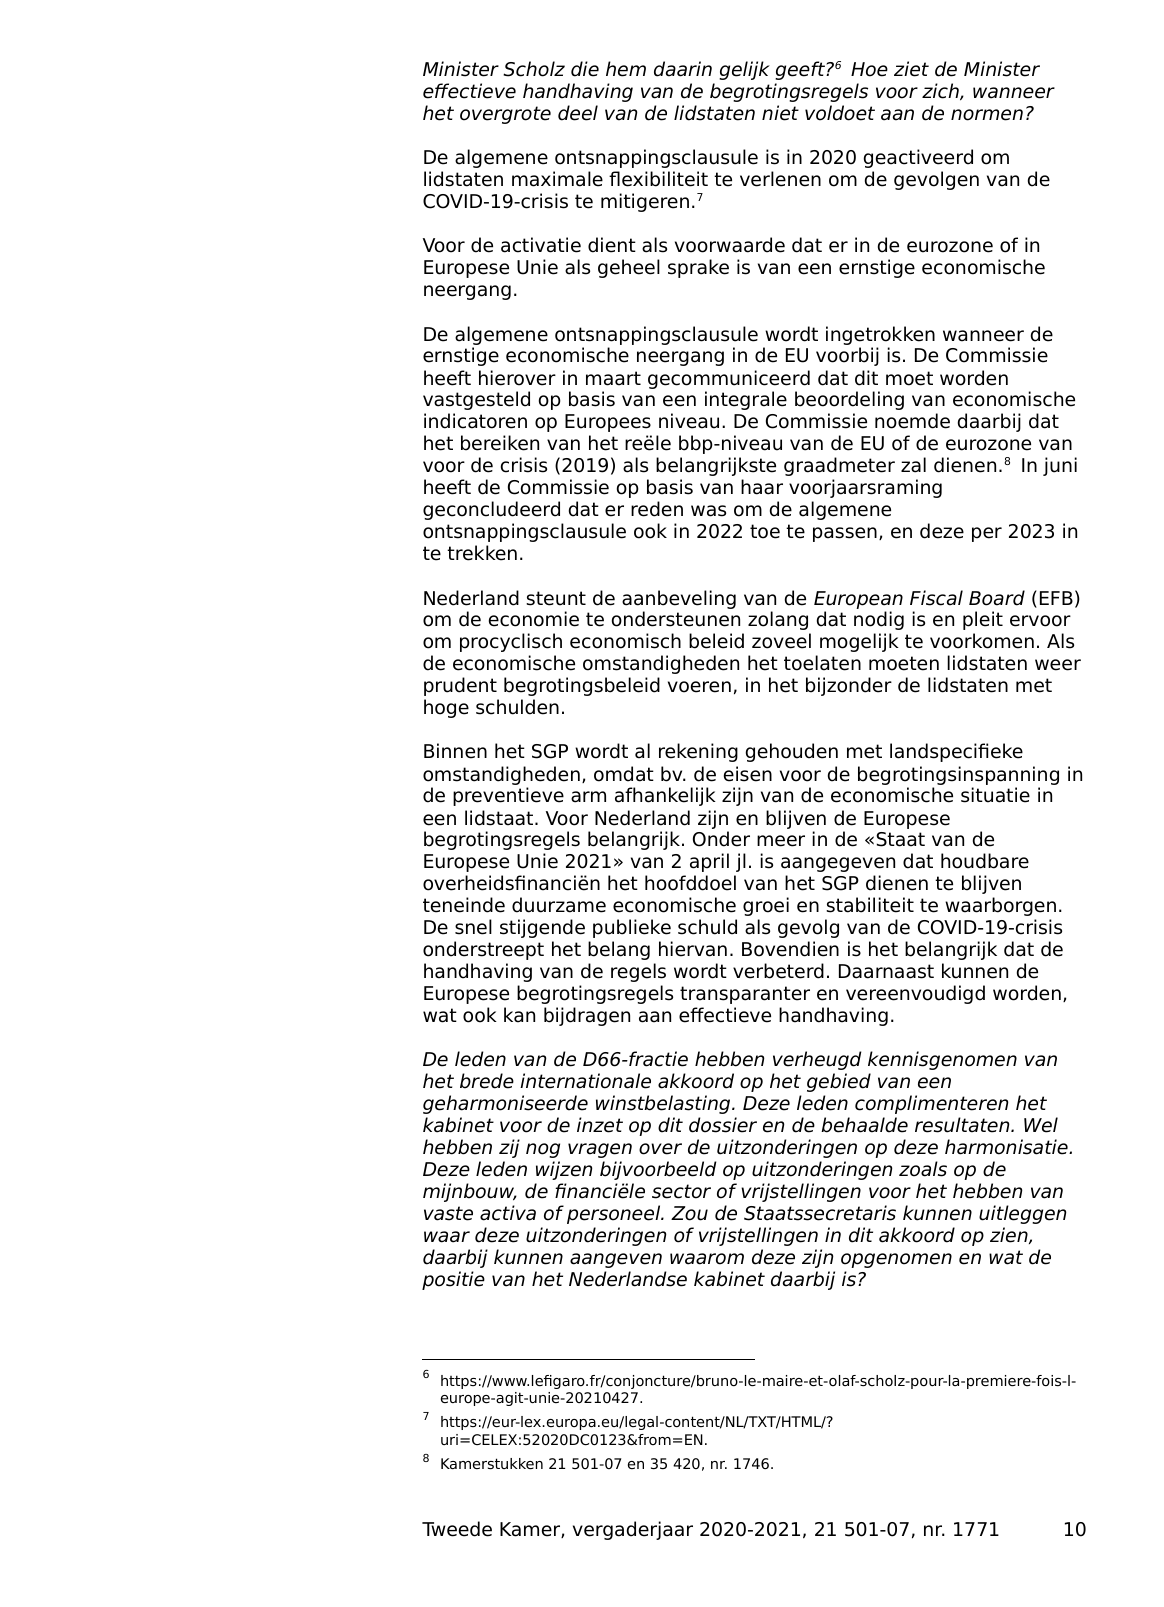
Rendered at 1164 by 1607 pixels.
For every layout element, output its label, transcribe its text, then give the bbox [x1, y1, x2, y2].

text Voor de activatie dient als voorwaarde dat er in de eurozone of in Europese Unie als geheel sprake is van een ernstige economische neergang. [422, 235, 1087, 301]
text De leden van de D66-fractie hebben verheugd kennisgenomen van het brede internationale akkoord op het gebied van een geharmoniseerde winstbelasting. Deze leden complimenteren het kabinet voor de inzet op dit dossier en de behaalde resultaten. Wel hebben zij nog vragen over de uitzonderingen op deze harmonisatie. Deze leden wijzen bijvoorbeeld op uitzonderingen zoals op de mijnbouw, de financiële sector of vrijstellingen voor het hebben van vaste activa of personeel. Zou de Staatssecretaris kunnen uitleggen waar deze uitzonderingen of vrijstellingen in dit akkoord op zien, daarbij kunnen aangeven waarom deze zijn opgenomen en wat de positie van het Nederlandse kabinet daarbij is? [422, 1049, 1087, 1291]
text Minister Scholz die hem daarin gelijk geeft? Hoe ziet de Minister effectieve handhaving van de begrotingsregels voor zich, wanneer het overgrote deel van de lidstaten niet voldoet aan de normen? [422, 59, 1087, 125]
text Kamerstukken 21 501-07 en 35 420, nr. 1746. [422, 1452, 1087, 1474]
text Binnen het SGP wordt al rekening gehouden met landspecifieke omstandigheden, omdat bv. de eisen voor de begrotingsinspanning in de preventieve arm afhankelijk zijn van de economische situatie in een lidstaat. Voor Nederland zijn en blijven de Europese begrotingsregels belangrijk. Onder meer in de «Staat van de Europese Unie 2021» van 2 april jl. is aangegeven dat houdbare overheidsfinanciën het hoofddoel van het SGP dienen te blijven teneinde duurzame economische groei en stabiliteit te waarborgen. De snel stijgende publieke schuld als gevolg van de COVID-19-crisis onderstreept het belang hiervan. Bovendien is het belangrijk dat de handhaving van de regels wordt verbeterd. Daarnaast kunnen de Europese begrotingsregels transparanter en vereenvoudigd worden, wat ook kan bijdragen aan effectieve handhaving. [422, 741, 1087, 1027]
text De algemene ontsnappingsclausule wordt ingetrokken wanneer de ernstige economische neergang in de EU voorbij is. De Commissie heeft hierover in maart gecommuniceerd dat dit moet worden vastgesteld op basis van een integrale beoordeling van economische indicatoren op Europees niveau. De Commissie noemde daarbij dat het bereiken van het reële bbp-niveau van de EU of de eurozone van voor de crisis (2019) als belangrijkste graadmeter zal dienen. In juni heeft de Commissie op basis van haar voorjaarsraming geconcludeerd dat er reden was om de algemene ontsnappingsclausule ook in 2022 toe te passen, en deze per 2023 in te trekken. [422, 323, 1087, 565]
text Nederland steunt de aanbeveling van de European Fiscal Board (EFB) om de economie te ondersteunen zolang dat nodig is en pleit ervoor om procyclisch economisch beleid zoveel mogelijk te voorkomen. Als de economische omstandigheden het toelaten moeten lidstaten weer prudent begrotingsbeleid voeren, in het bijzonder de lidstaten met hoge schulden. [422, 587, 1087, 719]
text https://eur-lex.europa.eu/legal-content/NL/TXT/HTML/?uri=CELEX:52020DC0123&from=EN. [422, 1410, 1087, 1449]
text De algemene ontsnappingsclausule is in 2020 geactiveerd om lidstaten maximale flexibiliteit te verlenen om de gevolgen van de COVID-19-crisis te mitigeren. [422, 147, 1087, 213]
text https://www.lefigaro.fr/conjoncture/bruno-le-maire-et-olaf-scholz-pour-la-premiere-fois-l-europe-agit-unie-20210427. [422, 1368, 1087, 1407]
